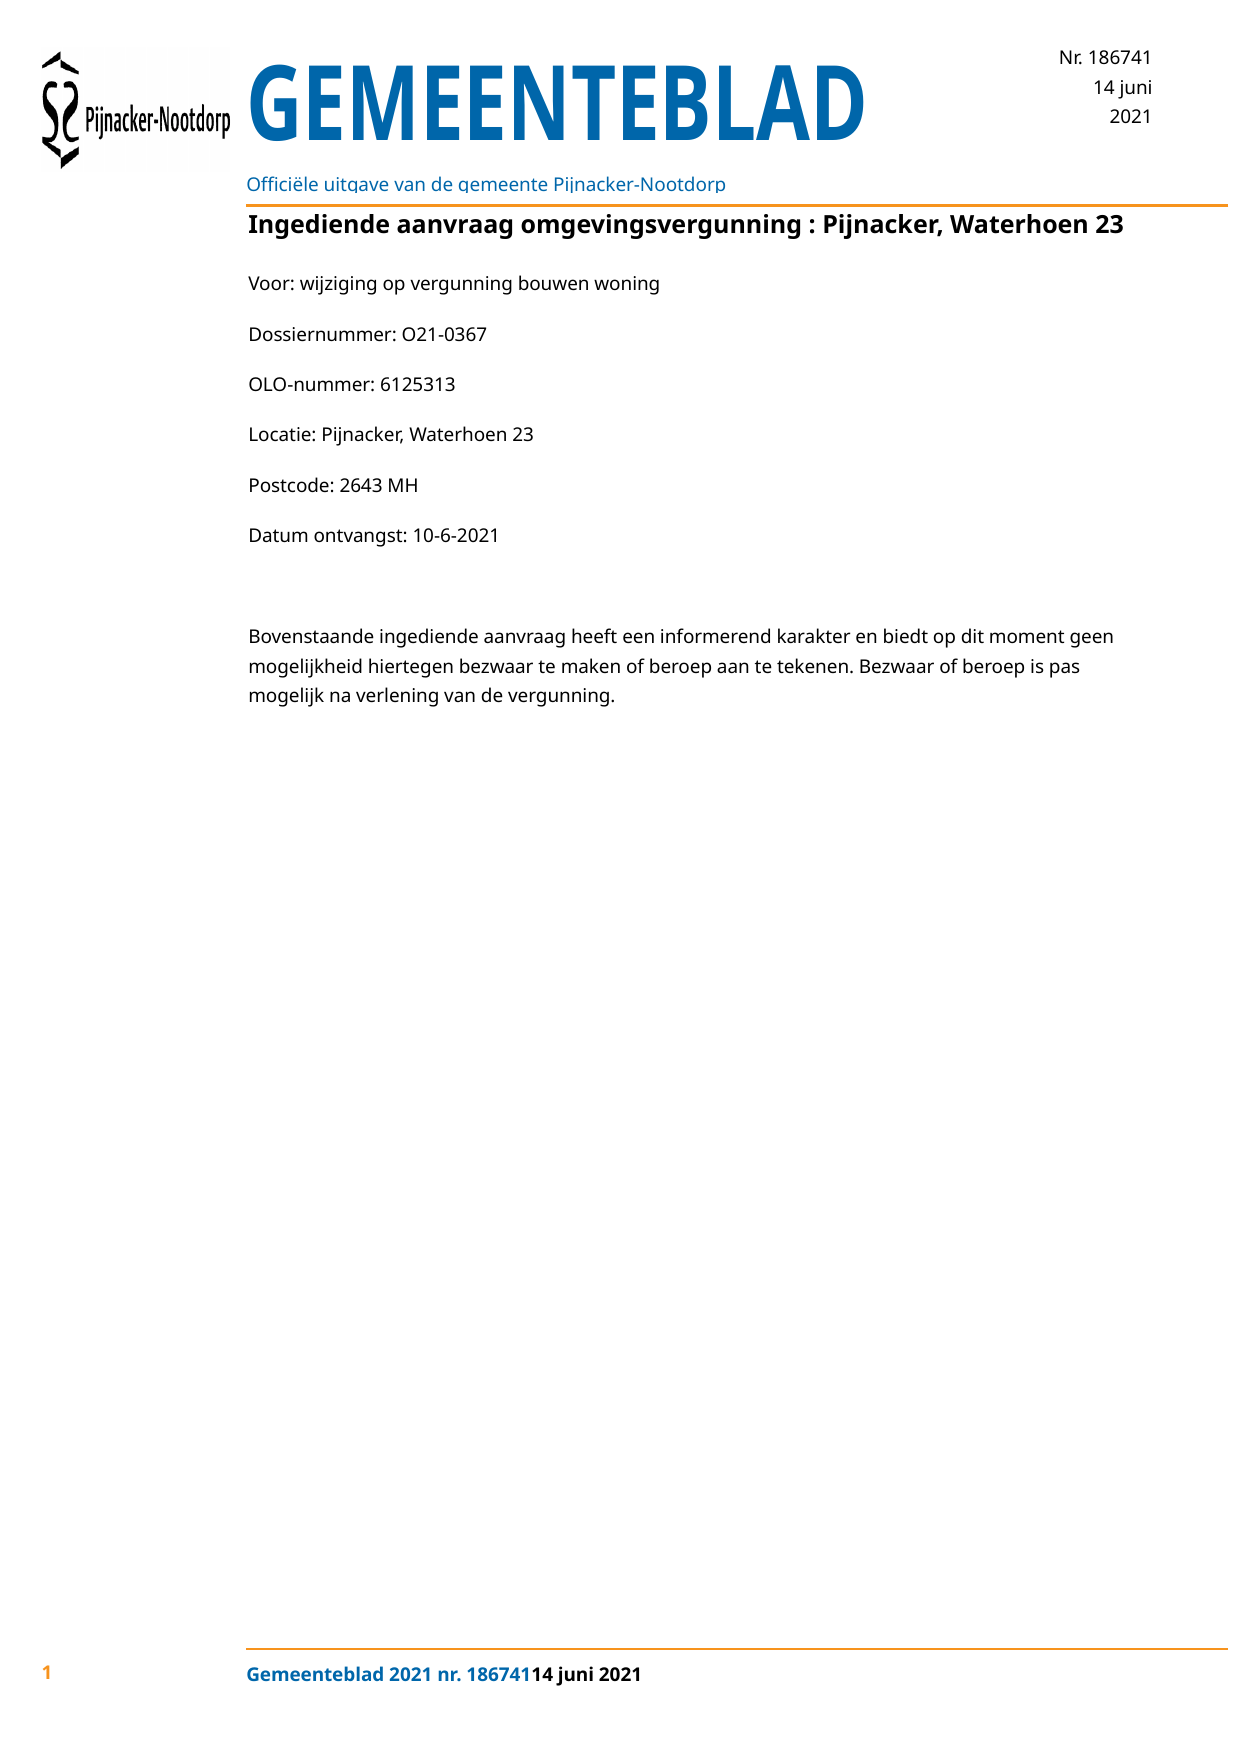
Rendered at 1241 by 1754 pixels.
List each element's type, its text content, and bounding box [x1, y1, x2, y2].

text Bovenstaande ingediende aanvraag heeft een informerend karakter en biedt op dit moment geen mogelijkheid hiertegen bezwaar te maken of beroep aan te tekenen. Bezwaar of beroep is pas mogelijk na verlening van de vergunning. [248, 623, 1152, 708]
picture [41, 47, 231, 172]
text Dossiernummer: O21-0367 [248, 321, 1152, 346]
text Locatie: Pijnacker, Waterhoen 23 [248, 422, 1152, 447]
text Ingediende aanvraag omgevingsvergunning : Pijnacker, Waterhoen 23 [248, 207, 1152, 241]
text Datum ontvangst: 10-6-2021 [248, 522, 1152, 548]
text OLO-nummer: 6125313 [248, 371, 1152, 397]
text Voor: wijziging op vergunning bouwen woning [248, 270, 1152, 296]
text Postcode: 2643 MH [248, 472, 1152, 498]
